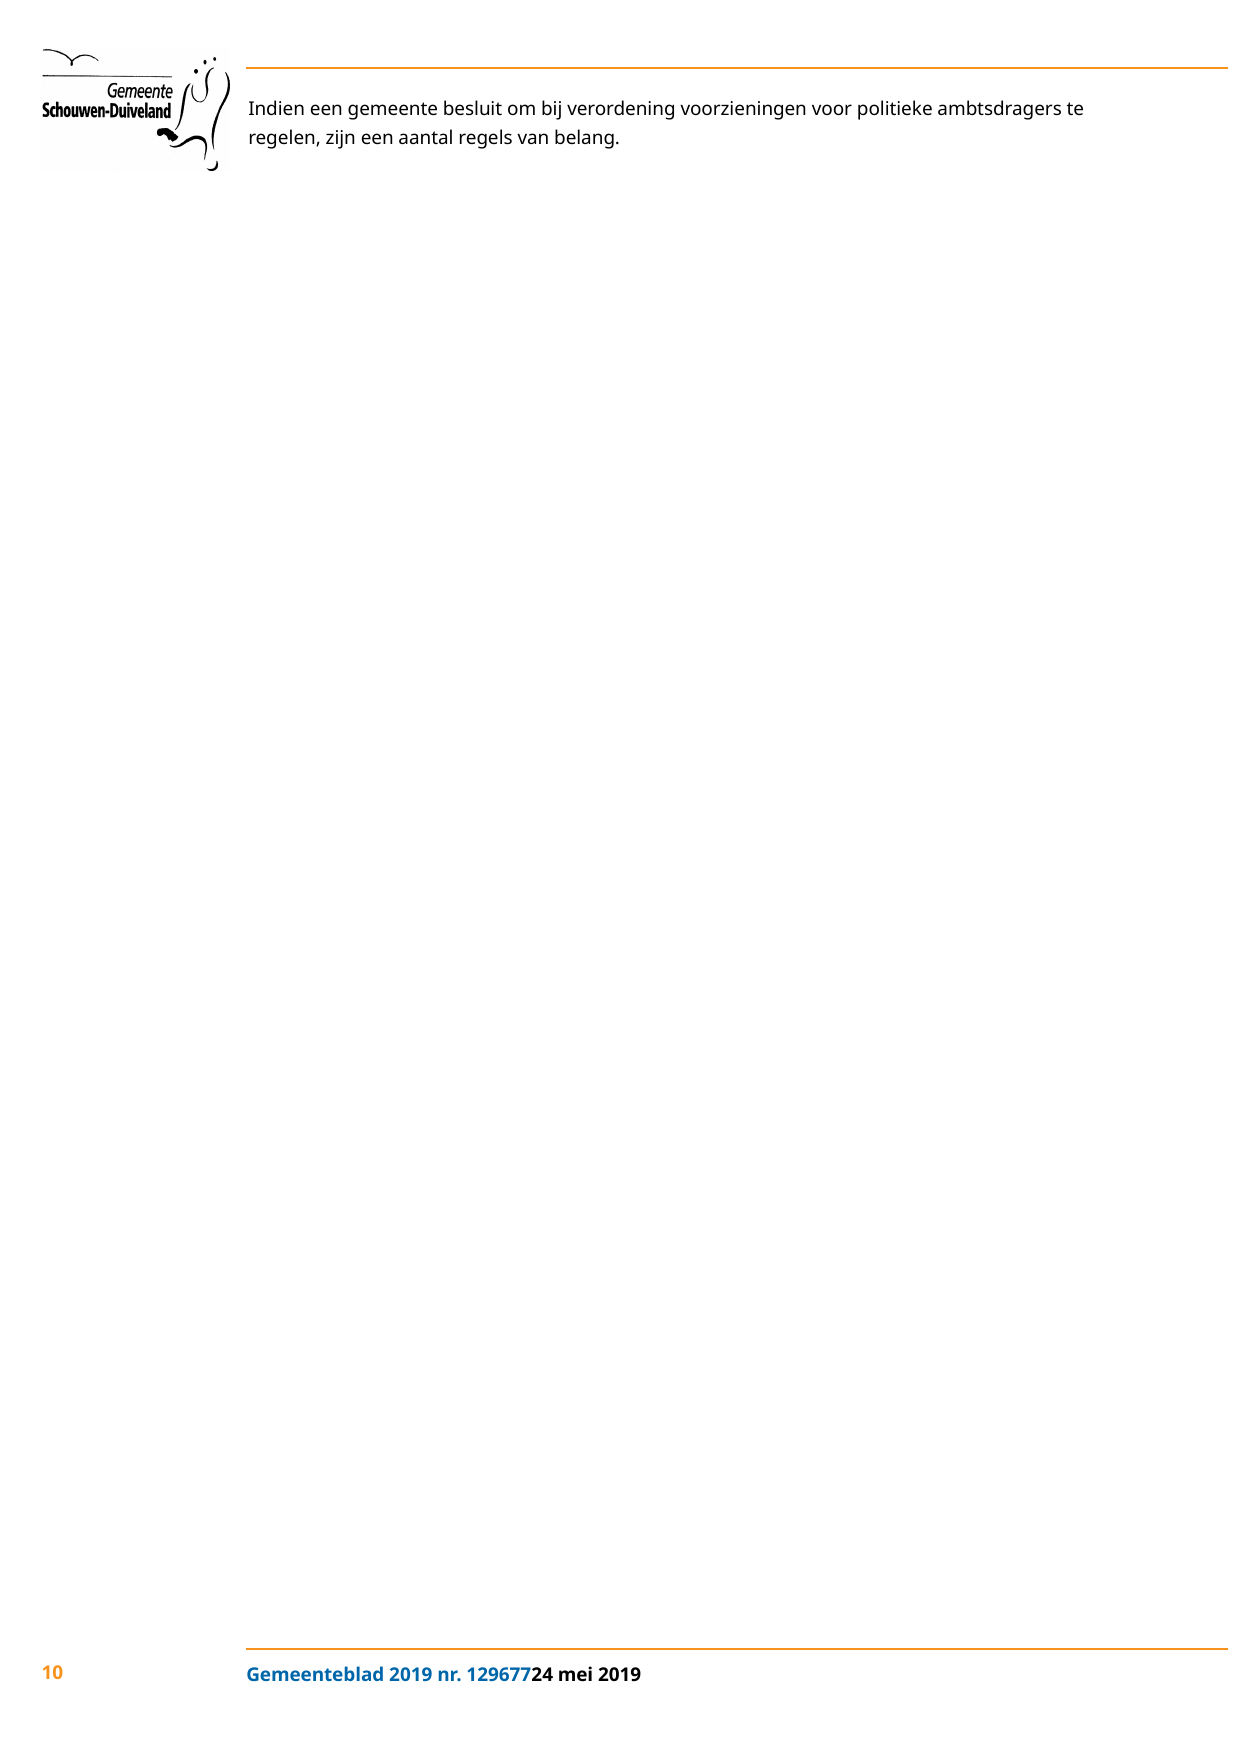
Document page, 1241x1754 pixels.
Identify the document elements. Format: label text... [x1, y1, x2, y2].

picture [41, 47, 231, 172]
text Indien een gemeente besluit om bij verordening voorzieningen voor politieke ambtsdragers te regelen, zijn een aantal regels van belang. [248, 95, 1152, 150]
